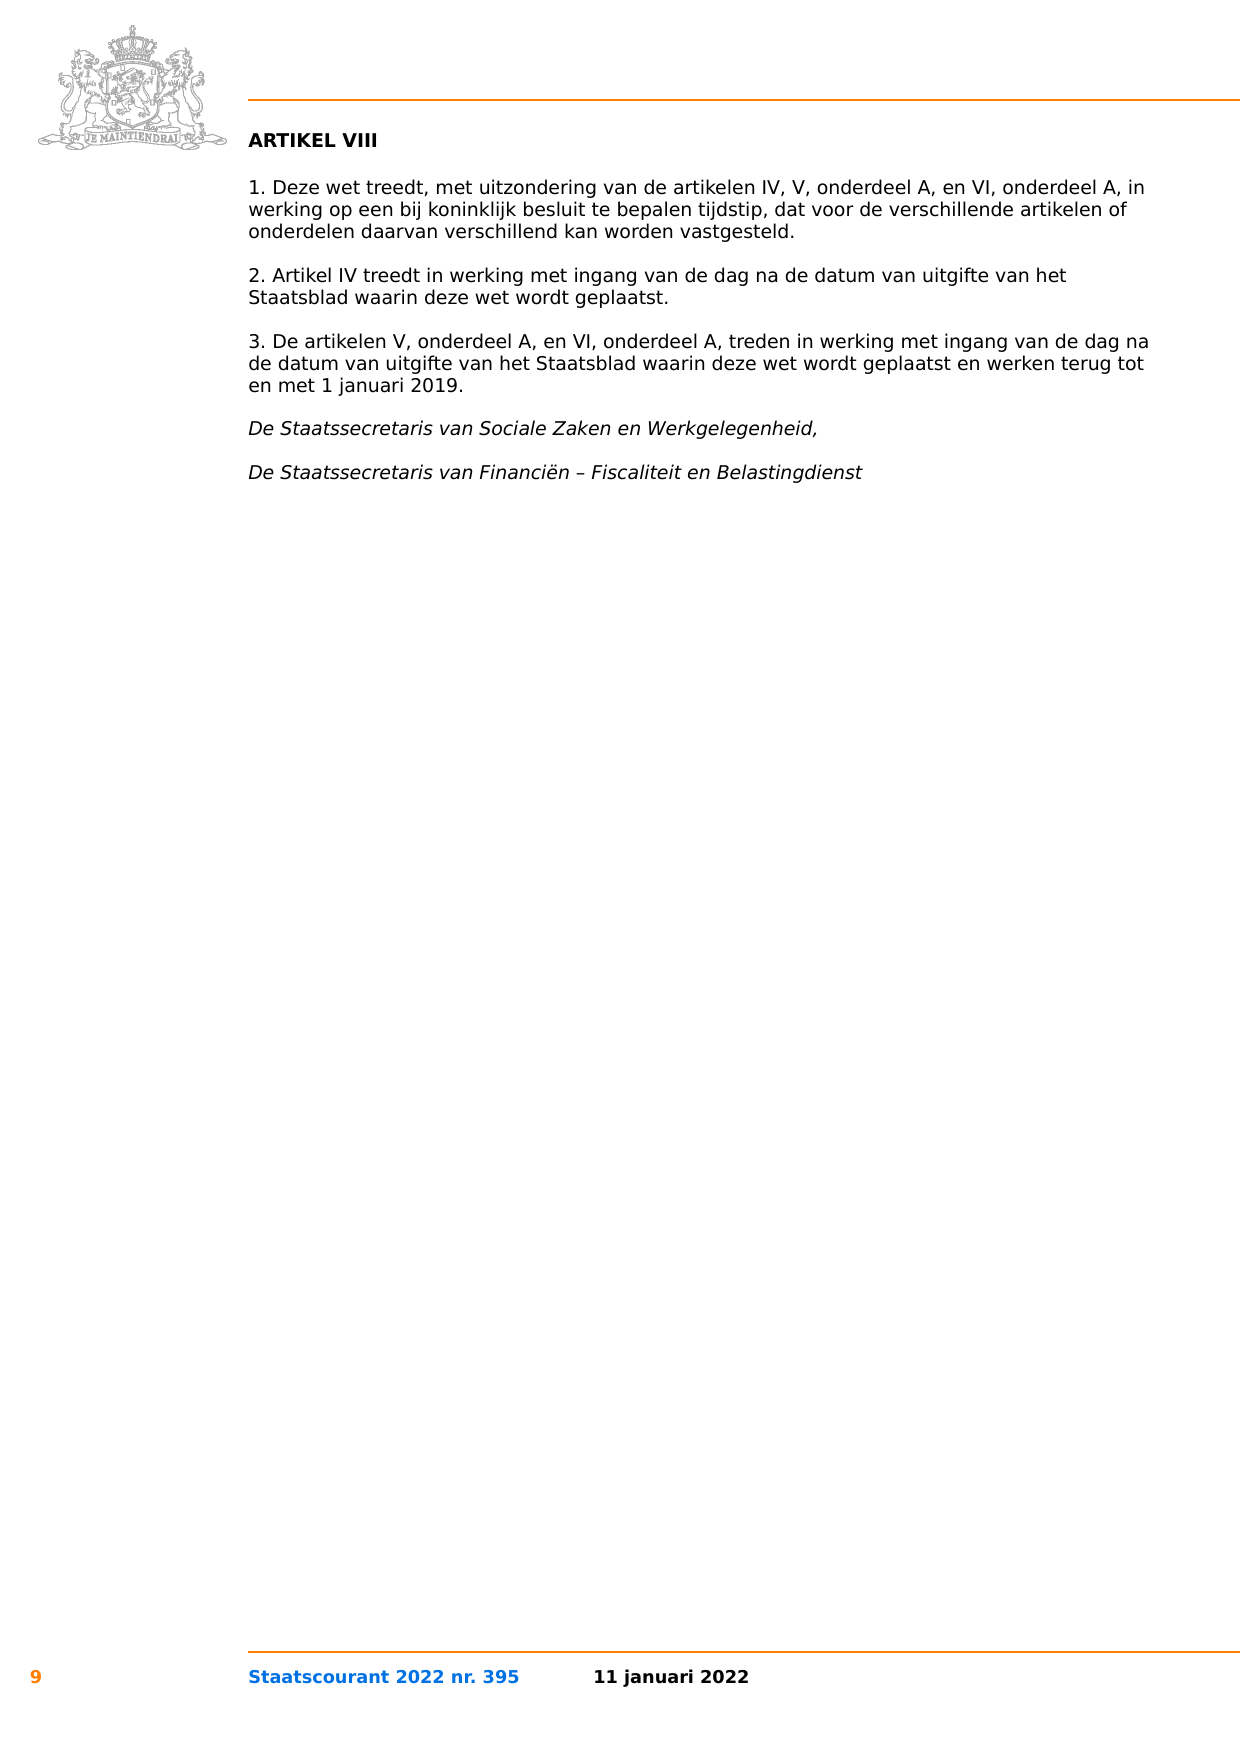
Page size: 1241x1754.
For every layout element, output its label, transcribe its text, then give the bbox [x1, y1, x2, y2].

text De Staatssecretaris van Financiën – Fiscaliteit en Belastingdienst [248, 462, 1163, 484]
text De Staatssecretaris van Sociale Zaken en Werkgelegenheid, [248, 418, 1163, 440]
text 3. De artikelen V, onderdeel A, en VI, onderdeel A, treden in werking met ingang van de dag na de datum van uitgifte van het Staatsblad waarin deze wet wordt geplaatst en werken terug tot en met 1 januari 2019. [248, 331, 1163, 396]
text 2. Artikel IV treedt in werking met ingang van de dag na de datum van uitgifte van het Staatsblad waarin deze wet wordt geplaatst. [248, 265, 1163, 309]
subtitle ARTIKEL VIII [248, 130, 1163, 152]
picture [38, 25, 227, 150]
text 1. Deze wet treedt, met uitzondering van de artikelen IV, V, onderdeel A, en VI, onderdeel A, in werking op een bij koninklijk besluit te bepalen tijdstip, dat voor de verschillende artikelen of onderdelen daarvan verschillend kan worden vastgesteld. [248, 177, 1163, 243]
